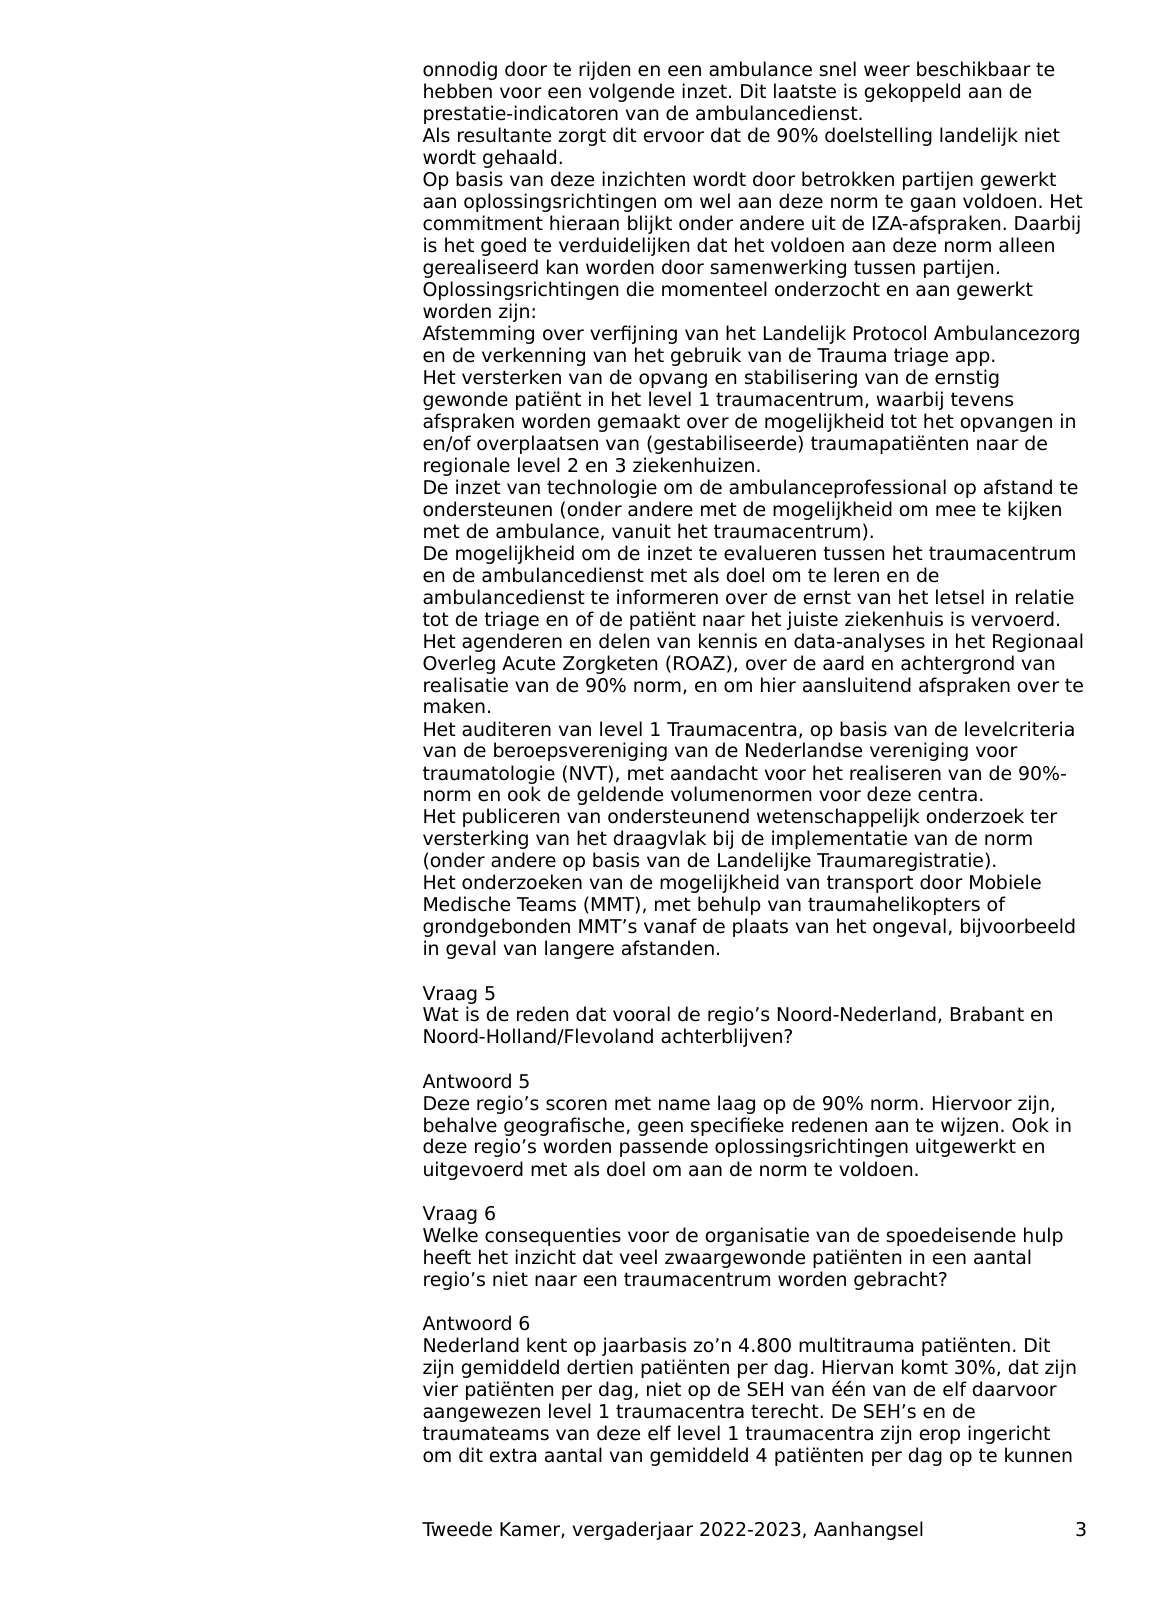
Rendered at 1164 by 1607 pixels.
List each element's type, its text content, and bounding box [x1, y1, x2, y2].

text Het publiceren van ondersteunend wetenschappelijk onderzoek ter versterking van het draagvlak bij de implementatie van de norm (onder andere op basis van de Landelijke Traumaregistratie). [422, 806, 1087, 872]
text Het onderzoeken van de mogelijkheid van transport door Mobiele Medische Teams (MMT), met behulp van traumahelikopters of grondgebonden MMT’s vanaf de plaats van het ongeval, bijvoorbeeld in geval van langere afstanden. [422, 872, 1087, 960]
text Antwoord 5 [422, 1071, 1087, 1092]
text Het agenderen en delen van kennis en data-analyses in het Regionaal Overleg Acute Zorgketen (ROAZ), over de aard en achtergrond van realisatie van de 90% norm, en om hier aansluitend afspraken over te maken. [422, 631, 1087, 718]
text Welke consequenties voor de organisatie van de spoedeisende hulp heeft het inzicht dat veel zwaargewonde patiënten in een aantal regio’s niet naar een traumacentrum worden gebracht? [422, 1224, 1087, 1291]
text Nederland kent op jaarbasis zo’n 4.800 multitrauma patiënten. Dit zijn gemiddeld dertien patiënten per dag. Hiervan komt 30%, dat zijn vier patiënten per dag, niet op de SEH van één van de elf daarvoor aangewezen level 1 traumacentra terecht. De SEH’s en de traumateams van deze elf level 1 traumacentra zijn erop ingericht om dit extra aantal van gemiddeld 4 patiënten per dag op te kunnen [422, 1335, 1087, 1467]
text Antwoord 6 [422, 1313, 1087, 1335]
text Het versterken van de opvang en stabilisering van de ernstig gewonde patiënt in het level 1 traumacentrum, waarbij tevens afspraken worden gemaakt over de mogelijkheid tot het opvangen in en/of overplaatsen van (gestabiliseerde) traumapatiënten naar de regionale level 2 en 3 ziekenhuizen. [422, 367, 1087, 477]
text Het auditeren van level 1 Traumacentra, op basis van de levelcriteria van de beroepsvereniging van de Nederlandse vereniging voor traumatologie (NVT), met aandacht voor het realiseren van de 90%-norm en ook de geldende volumenormen voor deze centra. [422, 718, 1087, 806]
text Afstemming over verfijning van het Landelijk Protocol Ambulancezorg en de verkenning van het gebruik van de Trauma triage app. [422, 323, 1087, 367]
text Wat is de reden dat vooral de regio’s Noord-Nederland, Brabant en Noord-Holland/Flevoland achterblijven? [422, 1004, 1087, 1048]
text Vraag 6 [422, 1203, 1087, 1224]
text Vraag 5 [422, 982, 1087, 1004]
text onnodig door te rijden en een ambulance snel weer beschikbaar te hebben voor een volgende inzet. Dit laatste is gekoppeld aan de prestatie-indicatoren van de ambulancedienst. [422, 59, 1087, 125]
text De mogelijkheid om de inzet te evalueren tussen het traumacentrum en de ambulancedienst met als doel om te leren en de ambulancedienst te informeren over de ernst van het letsel in relatie tot de triage en of de patiënt naar het juiste ziekenhuis is vervoerd. [422, 543, 1087, 631]
text Deze regio’s scoren met name laag op de 90% norm. Hiervoor zijn, behalve geografische, geen specifieke redenen aan te wijzen. Ook in deze regio’s worden passende oplossingsrichtingen uitgewerkt en uitgevoerd met als doel om aan de norm te voldoen. [422, 1092, 1087, 1180]
text De inzet van technologie om de ambulanceprofessional op afstand te ondersteunen (onder andere met de mogelijkheid om mee te kijken met de ambulance, vanuit het traumacentrum). [422, 477, 1087, 543]
text Als resultante zorgt dit ervoor dat de 90% doelstelling landelijk niet wordt gehaald. [422, 125, 1087, 169]
text Op basis van deze inzichten wordt door betrokken partijen gewerkt aan oplossingsrichtingen om wel aan deze norm te gaan voldoen. Het commitment hieraan blijkt onder andere uit de IZA-afspraken. Daarbij is het goed te verduidelijken dat het voldoen aan deze norm alleen gerealiseerd kan worden door samenwerking tussen partijen. Oplossingsrichtingen die momenteel onderzocht en aan gewerkt worden zijn: [422, 169, 1087, 323]
